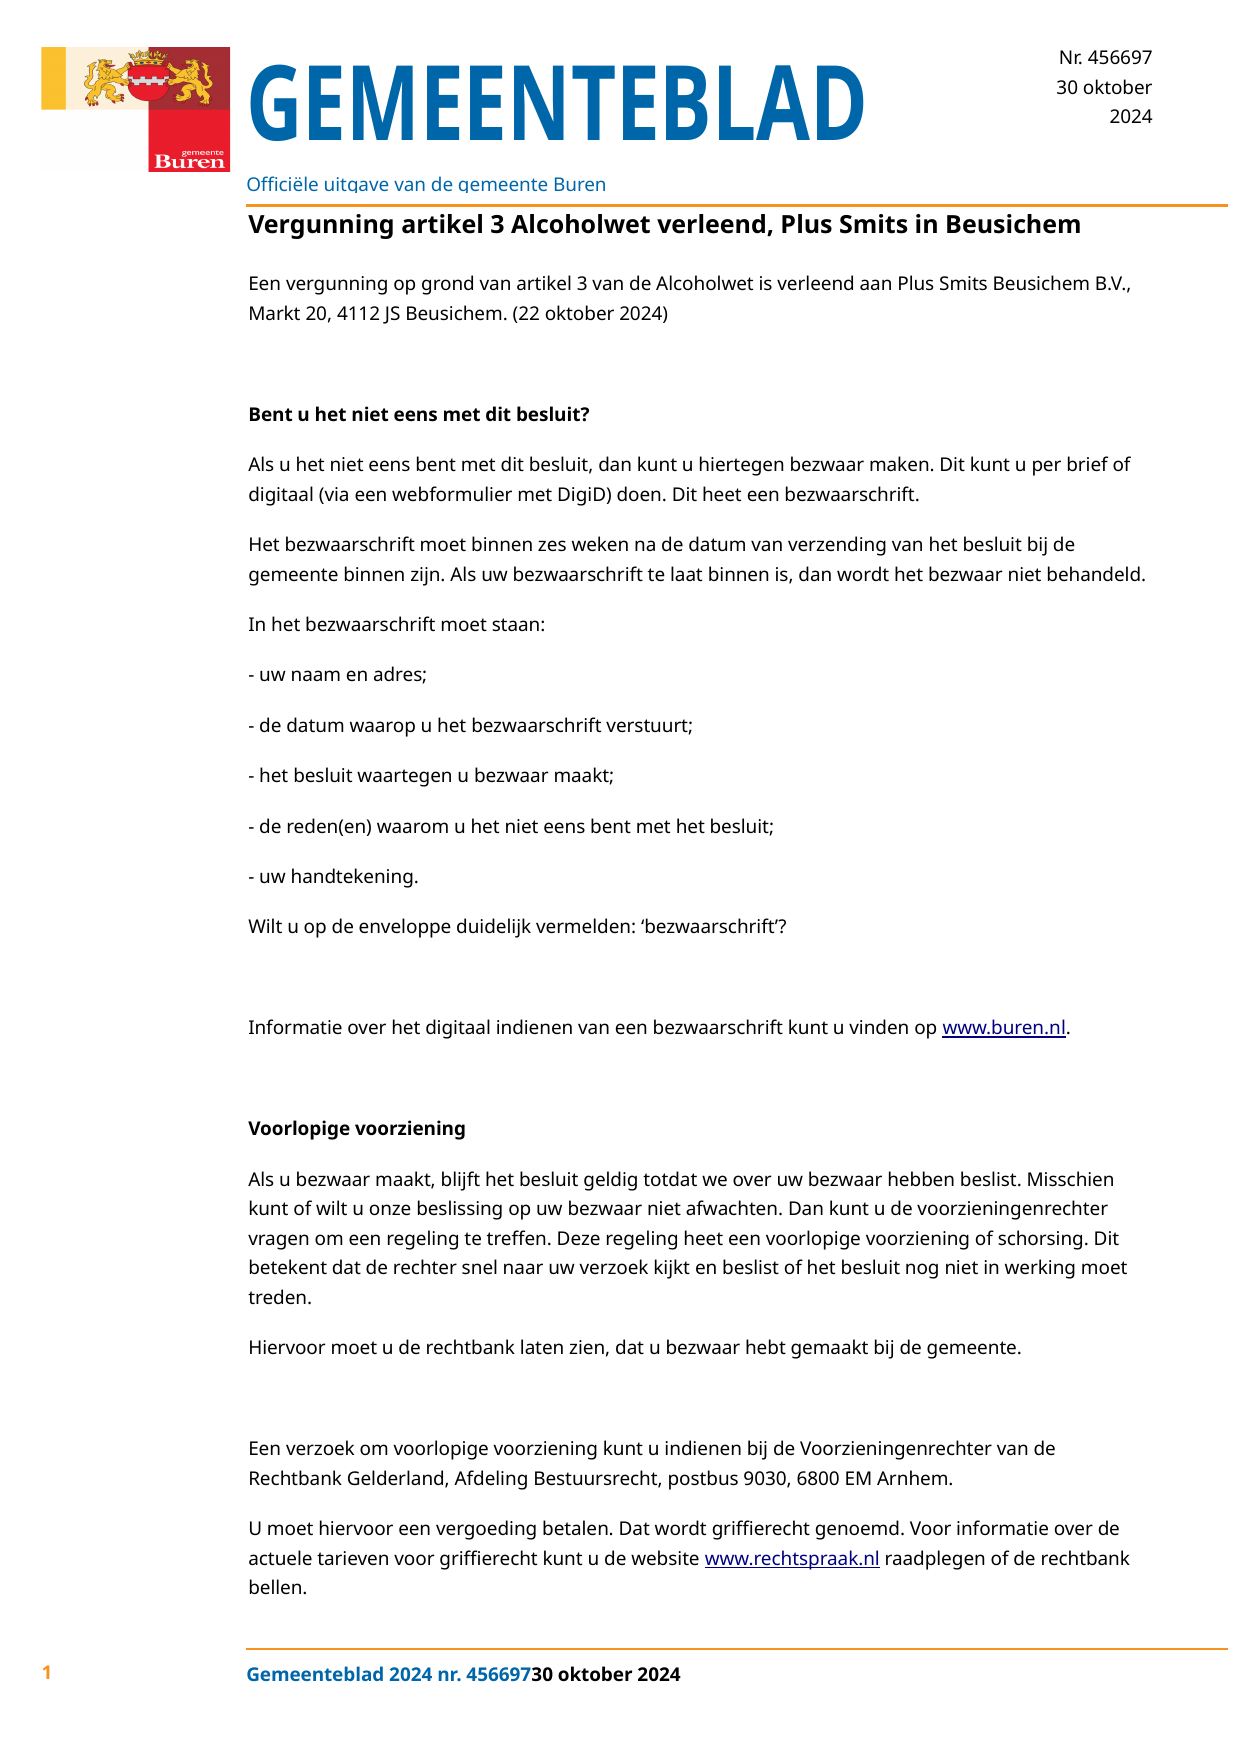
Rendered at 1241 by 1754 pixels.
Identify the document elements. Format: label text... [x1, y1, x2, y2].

text Het bezwaarschrift moet binnen zes weken na de datum van verzending van het besluit bij de gemeente binnen zijn. Als uw bezwaarschrift te laat binnen is, dan wordt het bezwaar niet behandeld. [248, 531, 1152, 586]
text - de datum waarop u het bezwaarschrift verstuurt; [248, 712, 1152, 738]
text Hiervoor moet u de rechtbank laten zien, dat u bezwaar hebt gemaakt bij de gemeente. [248, 1334, 1152, 1360]
text - uw handtekening. [248, 863, 1152, 889]
text Vergunning artikel 3 Alcoholwet verleend, Plus Smits in Beusichem [248, 207, 1152, 241]
text Een vergunning op grond van artikel 3 van de Alcoholwet is verleend aan Plus Smits Beusichem B.V., Markt 20, 4112 JS Beusichem. (22 oktober 2024) [248, 270, 1152, 326]
text In het bezwaarschrift moet staan: [248, 611, 1152, 637]
text Als u het niet eens bent met dit besluit, dan kunt u hiertegen bezwaar maken. Dit kunt u per brief of digitaal (via een webformulier met DigiD) doen. Dit heet een bezwaarschrift. [248, 451, 1152, 506]
text Wilt u op de enveloppe duidelijk vermelden: ‘bezwaarschrift’? [248, 914, 1152, 939]
text Bent u het niet eens met dit besluit? [248, 401, 1152, 426]
text Informatie over het digitaal indienen van een bezwaarschrift kunt u vinden op www.buren.nl. [248, 1014, 1152, 1040]
text U moet hiervoor een vergoeding betalen. Dat wordt griffierecht genoemd. Voor informatie over de actuele tarieven voor griffierecht kunt u de website www.rechtspraak.nl raadplegen of de rechtbank bellen. [248, 1515, 1152, 1600]
text - uw naam en adres; [248, 662, 1152, 687]
text Een verzoek om voorlopige voorziening kunt u indienen bij de Voorzieningenrechter van de Rechtbank Gelderland, Afdeling Bestuursrecht, postbus 9030, 6800 EM Arnhem. [248, 1435, 1152, 1491]
text Als u bezwaar maakt, blijft het besluit geldig totdat we over uw bezwaar hebben beslist. Misschien kunt of wilt u onze beslissing op uw bezwaar niet afwachten. Dan kunt u de voorzieningenrechter vragen om een regeling te treffen. Deze regeling heet een voorlopige voorziening of schorsing. Dit betekent dat de rechter snel naar uw verzoek kijkt en beslist of het besluit nog niet in werking moet treden. [248, 1166, 1152, 1310]
text Voorlopige voorziening [248, 1115, 1152, 1141]
picture [41, 47, 231, 172]
text - het besluit waartegen u bezwaar maakt; [248, 762, 1152, 788]
text - de reden(en) waarom u het niet eens bent met het besluit; [248, 813, 1152, 838]
